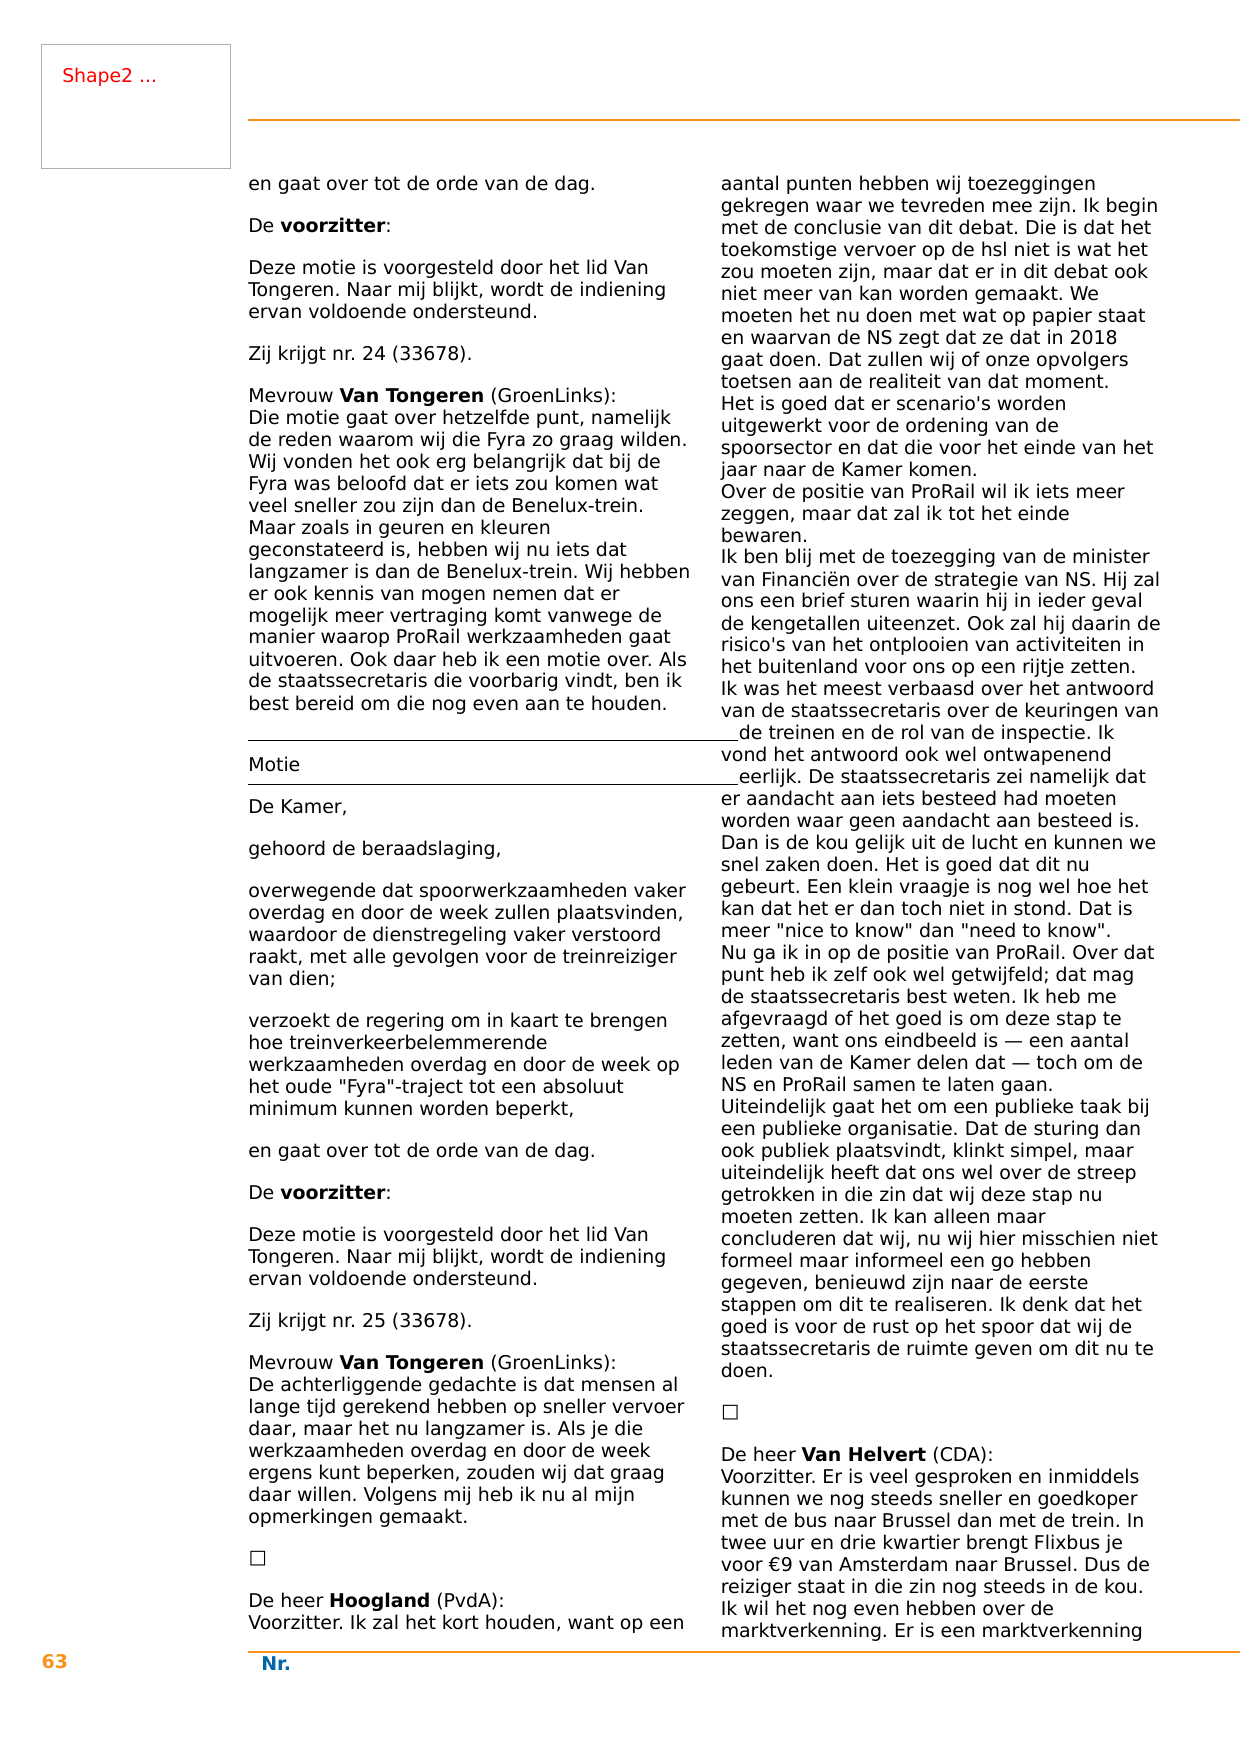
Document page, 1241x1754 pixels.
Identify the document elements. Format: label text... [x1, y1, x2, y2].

text Mevrouw Van Tongeren (GroenLinks): [248, 385, 691, 407]
text De achterliggende gedachte is dat mensen al lange tijd gerekend hebben op sneller vervoer daar, maar het nu langzamer is. Als je die werkzaamheden overdag en door de week ergens kunt beperken, zouden wij dat graag daar willen. Volgens mij heb ik nu al mijn opmerkingen gemaakt. [248, 1374, 691, 1528]
text Mevrouw Van Tongeren (GroenLinks): [248, 1352, 691, 1374]
text Ik ben blij met de toezegging van de minister van Financiën over de strategie van NS. Hij zal ons een brief sturen waarin hij in ieder geval de kengetallen uiteenzet. Ook zal hij daarin de risico's van het ontplooien van activiteiten in het buitenland voor ons op een rijtje zetten. [721, 546, 1163, 678]
text Voorzitter. Er is veel gesproken en inmiddels kunnen we nog steeds sneller en goedkoper met de bus naar Brussel dan met de trein. In twee uur en drie kwartier brengt Flixbus je voor €9 van Amsterdam naar Brussel. Dus de reiziger staat in die zin nog steeds in de kou. [721, 1466, 1163, 1597]
text ⬜ [721, 1402, 1163, 1424]
text aantal punten hebben wij toezeggingen gekregen waar we tevreden mee zijn. Ik begin met de conclusie van dit debat. Die is dat het toekomstige vervoer op de hsl niet is wat het zou moeten zijn, maar dat er in dit debat ook niet meer van kan worden gemaakt. We moeten het nu doen met wat op papier staat en waarvan de NS zegt dat ze dat in 2018 gaat doen. Dat zullen wij of onze opvolgers toetsen aan de realiteit van dat moment. [721, 173, 1163, 393]
text Ik was het meest verbaasd over het antwoord van de staatssecretaris over de keuringen van de treinen en de rol van de inspectie. Ik vond het antwoord ook wel ontwapenend eerlijk. De staatssecretaris zei namelijk dat er aandacht aan iets besteed had moeten worden waar geen aandacht aan besteed is. Dan is de kou gelijk uit de lucht en kunnen we snel zaken doen. Het is goed dat dit nu gebeurt. Een klein vraagje is nog wel hoe het kan dat het er dan toch niet in stond. Dat is meer "nice to know" dan "need to know". [721, 678, 1163, 942]
text en gaat over tot de orde van de dag. [248, 173, 691, 195]
text Nu ga ik in op de positie van ProRail. Over dat punt heb ik zelf ook wel getwijfeld; dat mag de staatssecretaris best weten. Ik heb me afgevraagd of het goed is om deze stap te zetten, want ons eindbeeld is — een aantal leden van de Kamer delen dat — toch om de NS en ProRail samen te laten gaan. Uiteindelijk gaat het om een publieke taak bij een publieke organisatie. Dat de sturing dan ook publiek plaatsvindt, klinkt simpel, maar uiteindelijk heeft dat ons wel over de streep getrokken in die zin dat wij deze stap nu moeten zetten. Ik kan alleen maar concluderen dat wij, nu wij hier misschien niet formeel maar informeel een go hebben gegeven, benieuwd zijn naar de eerste stappen om dit te realiseren. Ik denk dat het goed is voor de rust op het spoor dat wij de staatssecretaris de ruimte geven om dit nu te doen. [721, 942, 1163, 1382]
text ⬜ [248, 1548, 691, 1570]
text gehoord de beraadslaging, [248, 838, 691, 860]
text De Kamer, [248, 796, 691, 818]
text Over de positie van ProRail wil ik iets meer zeggen, maar dat zal ik tot het einde bewaren. [721, 481, 1163, 546]
text Zij krijgt nr. 25 (33678). [248, 1310, 691, 1332]
text Voorzitter. Ik zal het kort houden, want op een [248, 1612, 691, 1634]
text Ik wil het nog even hebben over de marktverkenning. Er is een marktverkenning [721, 1597, 1163, 1641]
text Deze motie is voorgesteld door het lid Van Tongeren. Naar mij blijkt, wordt de indiening ervan voldoende ondersteund. [248, 257, 691, 323]
text Het is goed dat er scenario's worden uitgewerkt voor de ordening van de spoorsector en dat die voor het einde van het jaar naar de Kamer komen. [721, 393, 1163, 481]
text verzoekt de regering om in kaart te brengen hoe treinverkeerbelemmerende werkzaamheden overdag en door de week op het oude "Fyra"-traject tot een absoluut minimum kunnen worden beperkt, [248, 1010, 691, 1120]
text Zij krijgt nr. 24 (33678). [248, 343, 691, 365]
text Deze motie is voorgesteld door het lid Van Tongeren. Naar mij blijkt, wordt de indiening ervan voldoende ondersteund. [248, 1224, 691, 1290]
text De voorzitter: [248, 215, 691, 237]
text De heer Van Helvert (CDA): [721, 1444, 1163, 1466]
text en gaat over tot de orde van de dag. [248, 1140, 691, 1162]
text De heer Hoogland (PvdA): [248, 1590, 691, 1612]
text overwegende dat spoorwerkzaamheden vaker overdag en door de week zullen plaatsvinden, waardoor de dienstregeling vaker verstoord raakt, met alle gevolgen voor de treinreiziger van dien; [248, 880, 691, 990]
text Motie [248, 754, 691, 776]
text Die motie gaat over hetzelfde punt, namelijk de reden waarom wij die Fyra zo graag wilden. Wij vonden het ook erg belangrijk dat bij de Fyra was beloofd dat er iets zou komen wat veel sneller zou zijn dan de Benelux-trein. Maar zoals in geuren en kleuren geconstateerd is, hebben wij nu iets dat langzamer is dan de Benelux-trein. Wij hebben er ook kennis van mogen nemen dat er mogelijk meer vertraging komt vanwege de manier waarop ProRail werkzaamheden gaat uitvoeren. Ook daar heb ik een motie over. Als de staatssecretaris die voorbarig vindt, ben ik best bereid om die nog even aan te houden. [248, 407, 691, 714]
text De voorzitter: [248, 1182, 691, 1204]
